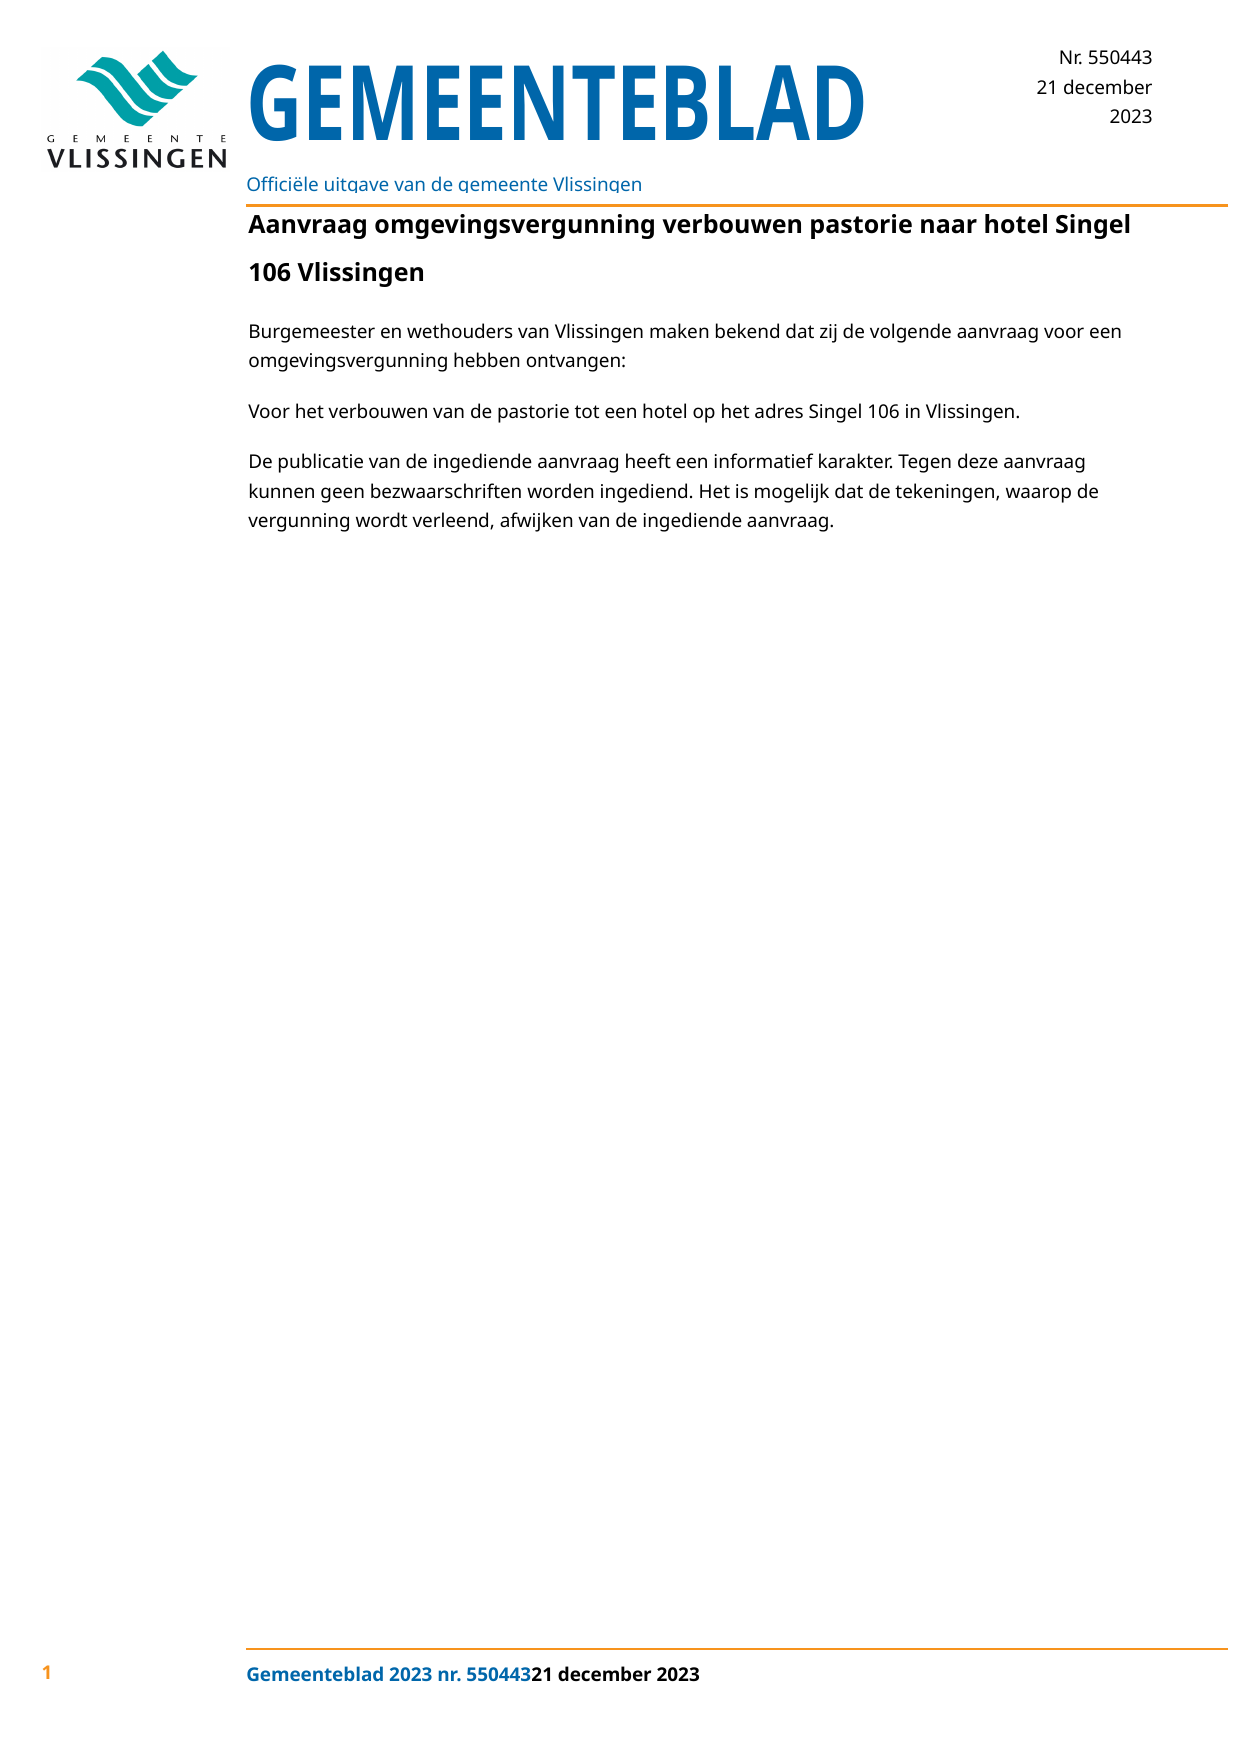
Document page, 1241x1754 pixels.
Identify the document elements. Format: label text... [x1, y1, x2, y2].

text Burgemeester en wethouders van Vlissingen maken bekend dat zij de volgende aanvraag voor een omgevingsvergunning hebben ontvangen: [248, 318, 1152, 373]
text De publicatie van de ingediende aanvraag heeft een informatief karakter. Tegen deze aanvraag kunnen geen bezwaarschriften worden ingediend. Het is mogelijk dat de tekeningen, waarop de vergunning wordt verleend, afwijken van de ingediende aanvraag. [248, 448, 1152, 533]
text Aanvraag omgevingsvergunning verbouwen pastorie naar hotel Singel 106 Vlissingen [248, 207, 1152, 288]
text Voor het verbouwen van de pastorie tot een hotel op het adres Singel 106 in Vlissingen. [248, 398, 1152, 424]
picture [41, 47, 231, 172]
